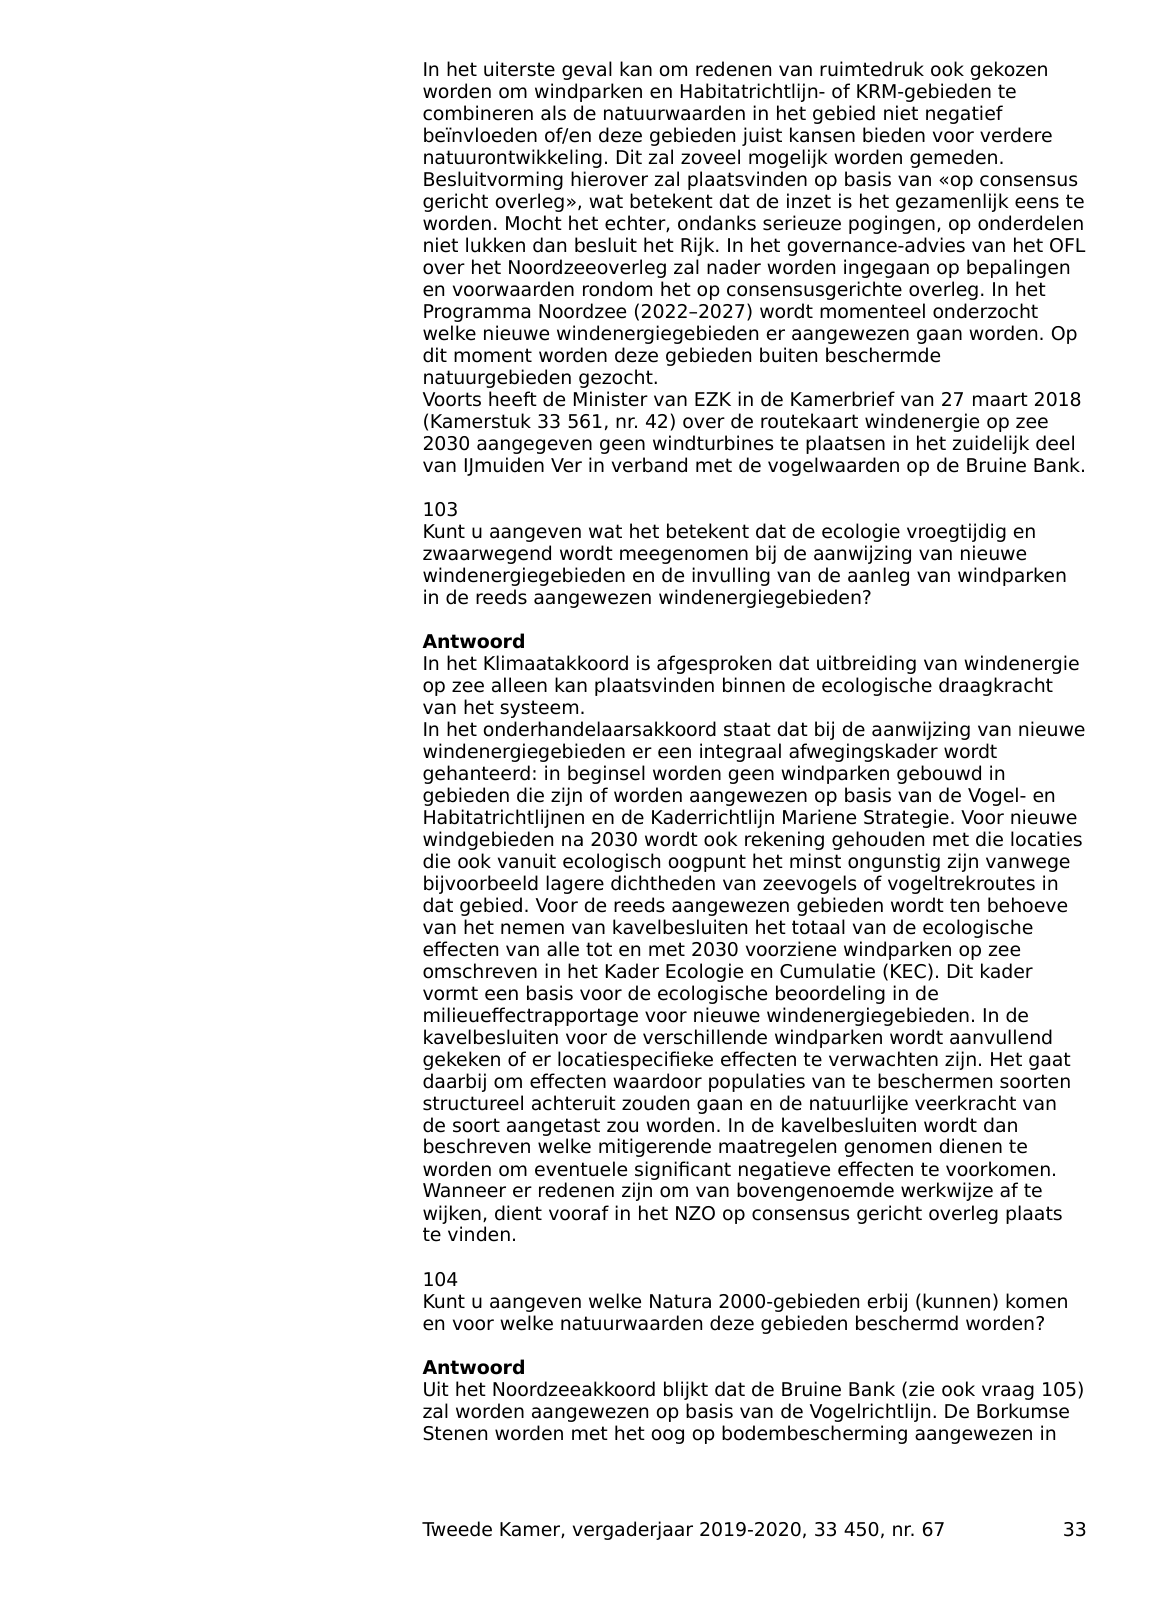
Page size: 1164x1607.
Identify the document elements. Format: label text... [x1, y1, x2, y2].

text 103 [422, 499, 1087, 521]
text Voorts heeft de Minister van EZK in de Kamerbrief van 27 maart 2018 (Kamerstuk 33 561, nr. 42) over de routekaart windenergie op zee 2030 aangegeven geen windturbines te plaatsen in het zuidelijk deel van IJmuiden Ver in verband met de vogelwaarden op de Bruine Bank. [422, 389, 1087, 477]
text In het onderhandelaarsakkoord staat dat bij de aanwijzing van nieuwe windenergiegebieden er een integraal afwegingskader wordt gehanteerd: in beginsel worden geen windparken gebouwd in gebieden die zijn of worden aangewezen op basis van de Vogel- en Habitatrichtlijnen en de Kaderrichtlijn Mariene Strategie. Voor nieuwe windgebieden na 2030 wordt ook rekening gehouden met die locaties die ook vanuit ecologisch oogpunt het minst ongunstig zijn vanwege bijvoorbeeld lagere dichtheden van zeevogels of vogeltrekroutes in dat gebied. Voor de reeds aangewezen gebieden wordt ten behoeve van het nemen van kavelbesluiten het totaal van de ecologische effecten van alle tot en met 2030 voorziene windparken op zee omschreven in het Kader Ecologie en Cumulatie (KEC). Dit kader vormt een basis voor de ecologische beoordeling in de milieueffectrapportage voor nieuwe windenergiegebieden. In de kavelbesluiten voor de verschillende windparken wordt aanvullend gekeken of er locatiespecifieke effecten te verwachten zijn. Het gaat daarbij om effecten waardoor populaties van te beschermen soorten structureel achteruit zouden gaan en de natuurlijke veerkracht van de soort aangetast zou worden. In de kavelbesluiten wordt dan beschreven welke mitigerende maatregelen genomen dienen te worden om eventuele significant negatieve effecten te voorkomen. Wanneer er redenen zijn om van bovengenoemde werkwijze af te wijken, dient vooraf in het NZO op consensus gericht overleg plaats te vinden. [422, 719, 1087, 1246]
text Kunt u aangeven wat het betekent dat de ecologie vroegtijdig en zwaarwegend wordt meegenomen bij de aanwijzing van nieuwe windenergiegebieden en de invulling van de aanleg van windparken in de reeds aangewezen windenergiegebieden? [422, 521, 1087, 609]
text In het uiterste geval kan om redenen van ruimtedruk ook gekozen worden om windparken en Habitatrichtlijn- of KRM-gebieden te combineren als de natuurwaarden in het gebied niet negatief beïnvloeden of/en deze gebieden juist kansen bieden voor verdere natuurontwikkeling. Dit zal zoveel mogelijk worden gemeden. Besluitvorming hierover zal plaatsvinden op basis van «op consensus gericht overleg», wat betekent dat de inzet is het gezamenlijk eens te worden. Mocht het echter, ondanks serieuze pogingen, op onderdelen niet lukken dan besluit het Rijk. In het governance-advies van het OFL over het Noordzeeoverleg zal nader worden ingegaan op bepalingen en voorwaarden rondom het op consensusgerichte overleg. In het Programma Noordzee (2022–2027) wordt momenteel onderzocht welke nieuwe windenergiegebieden er aangewezen gaan worden. Op dit moment worden deze gebieden buiten beschermde natuurgebieden gezocht. [422, 59, 1087, 389]
text Antwoord [422, 631, 1087, 653]
text In het Klimaatakkoord is afgesproken dat uitbreiding van windenergie op zee alleen kan plaatsvinden binnen de ecologische draagkracht van het systeem. [422, 653, 1087, 719]
text Uit het Noordzeeakkoord blijkt dat de Bruine Bank (zie ook vraag 105) zal worden aangewezen op basis van de Vogelrichtlijn. De Borkumse Stenen worden met het oog op bodembescherming aangewezen in [422, 1379, 1087, 1444]
text 104 [422, 1268, 1087, 1291]
text Antwoord [422, 1357, 1087, 1379]
text Kunt u aangeven welke Natura 2000-gebieden erbij (kunnen) komen en voor welke natuurwaarden deze gebieden beschermd worden? [422, 1291, 1087, 1334]
